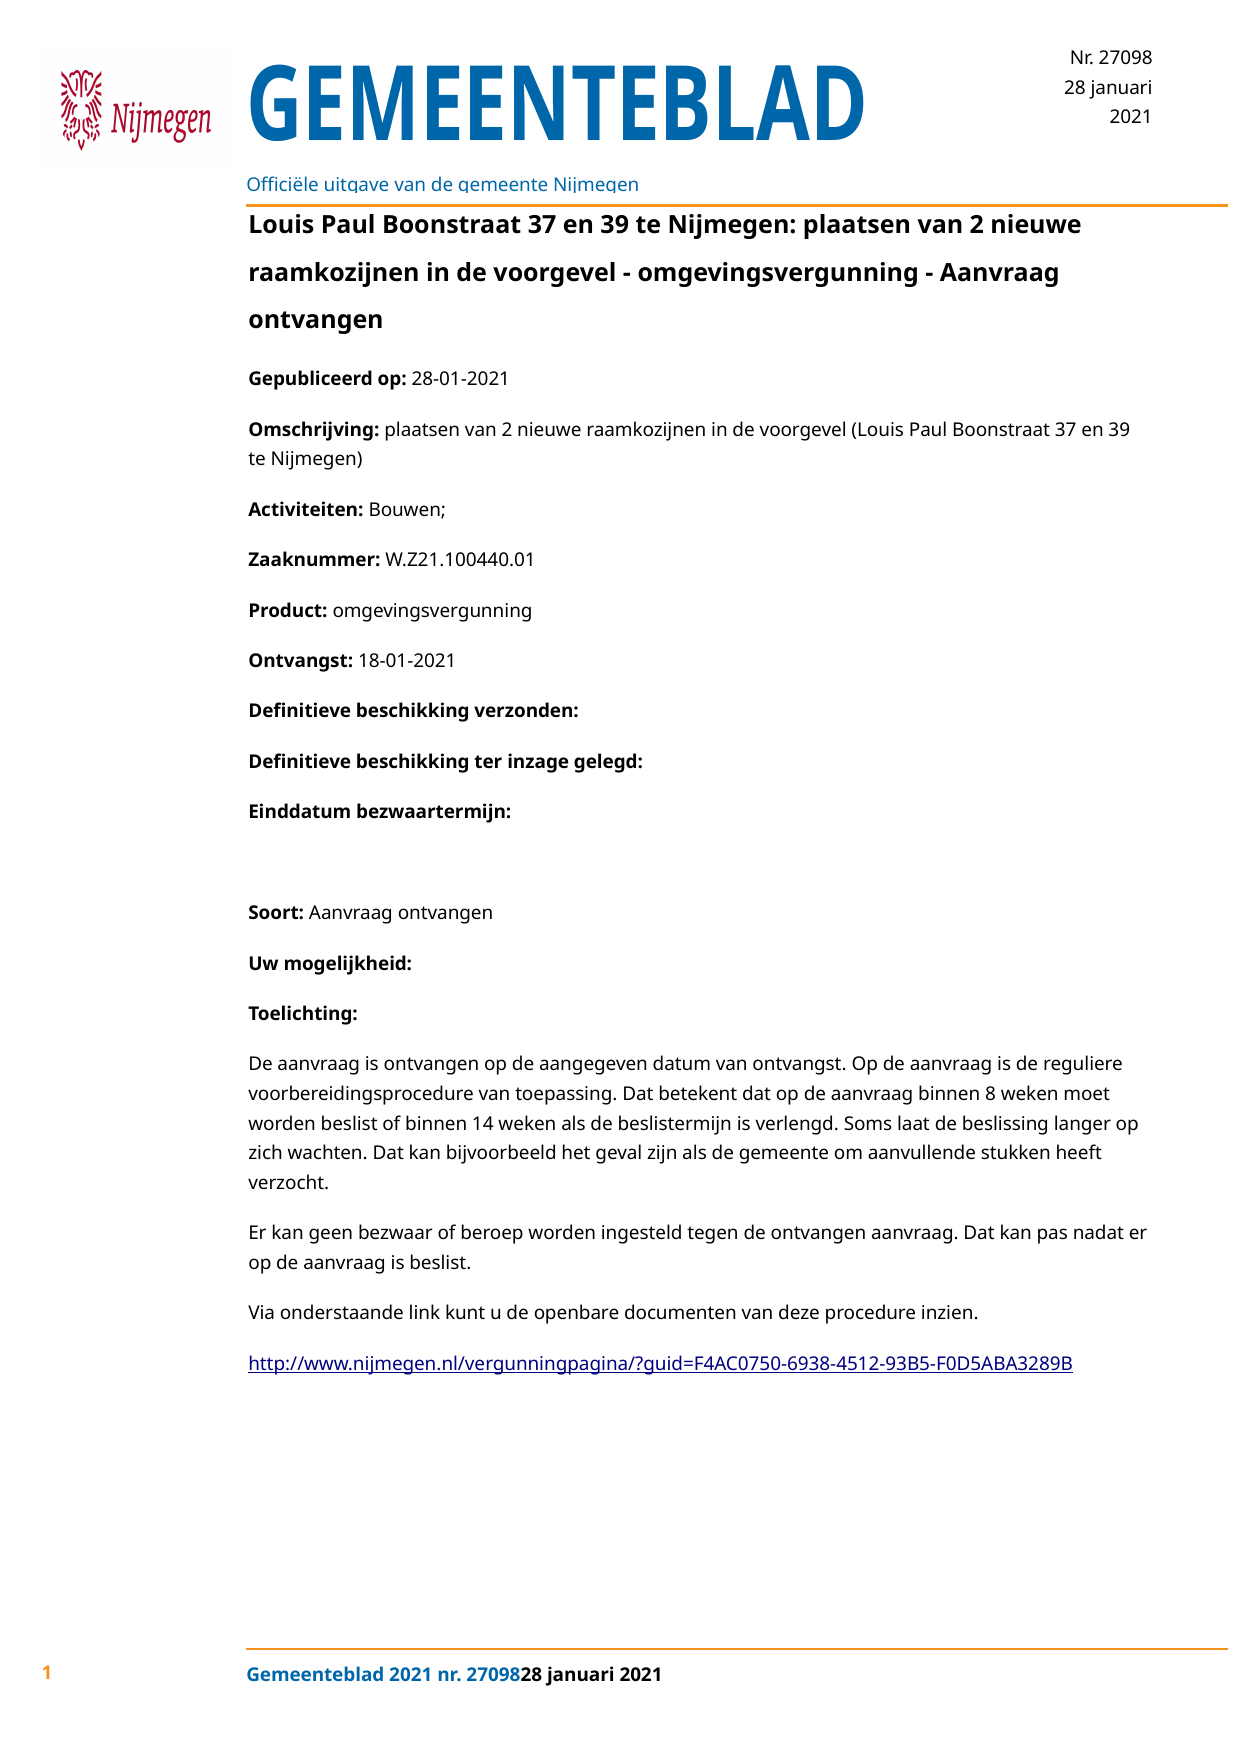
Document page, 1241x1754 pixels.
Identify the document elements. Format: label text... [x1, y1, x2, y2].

text Louis Paul Boonstraat 37 en 39 te Nijmegen: plaatsen van 2 nieuwe raamkozijnen in de voorgevel - omgevingsvergunning - Aanvraag ontvangen [248, 207, 1152, 336]
text http://www.nijmegen.nl/vergunningpagina/?guid=F4AC0750-6938-4512-93B5-F0D5ABA3289B [248, 1350, 1152, 1375]
text Via onderstaande link kunt u de openbare documenten van deze procedure inzien. [248, 1299, 1152, 1325]
text Er kan geen bezwaar of beroep worden ingesteld tegen de ontvangen aanvraag. Dat kan pas nadat er op de aanvraag is beslist. [248, 1219, 1152, 1274]
text De aanvraag is ontvangen op de aangegeven datum van ontvangst. Op de aanvraag is de reguliere voorbereidingsprocedure van toepassing. Dat betekent dat op de aanvraag binnen 8 weken moet worden beslist of binnen 14 weken als de beslistermijn is verlengd. Soms laat de beslissing langer op zich wachten. Dat kan bijvoorbeeld het geval zijn als de gemeente om aanvullende stukken heeft verzocht. [248, 1051, 1152, 1194]
text Ontvangst: 18-01-2021 [248, 647, 1152, 673]
text Definitieve beschikking verzonden: [248, 698, 1152, 723]
text Soort: Aanvraag ontvangen [248, 899, 1152, 925]
text Einddatum bezwaartermijn: [248, 798, 1152, 824]
text Gepubliceerd op: 28-01-2021 [248, 366, 1152, 391]
text Activiteiten: Bouwen; [248, 496, 1152, 522]
text Product: omgevingsvergunning [248, 597, 1152, 622]
text Toelichting: [248, 1000, 1152, 1026]
picture [41, 47, 231, 172]
text Definitieve beschikking ter inzage gelegd: [248, 748, 1152, 774]
text Zaaknummer: W.Z21.100440.01 [248, 546, 1152, 572]
text Uw mogelijkheid: [248, 950, 1152, 975]
text Omschrijving: plaatsen van 2 nieuwe raamkozijnen in de voorgevel (Louis Paul Boonstraat 37 en 39 te Nijmegen) [248, 416, 1152, 471]
